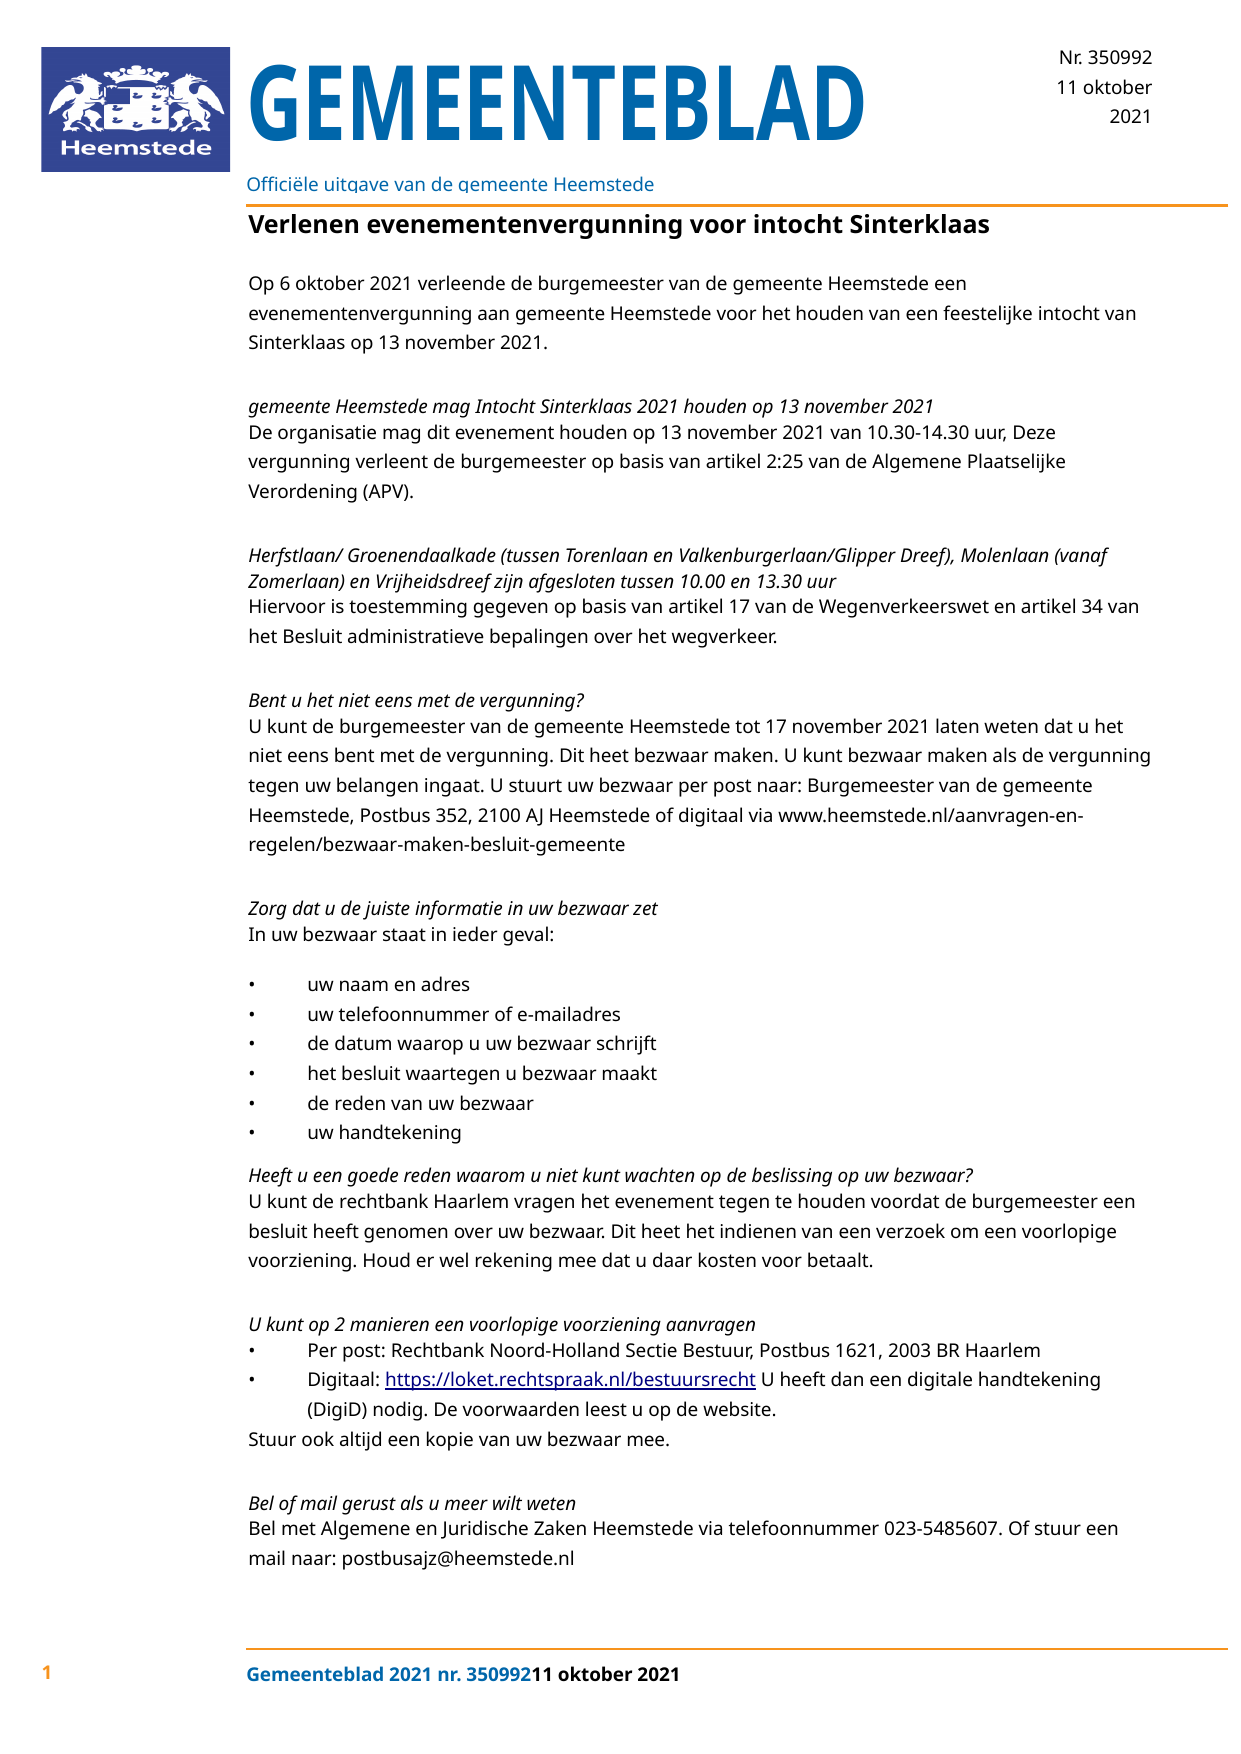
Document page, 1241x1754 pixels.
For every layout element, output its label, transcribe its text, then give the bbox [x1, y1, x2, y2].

list uw naam en adres [248, 971, 1152, 997]
text U kunt de burgemeester van de gemeente Heemstede tot 17 november 2021 laten weten dat u het niet eens bent met de vergunning. Dit heet bezwaar maken. U kunt bezwaar maken als de vergunning tegen uw belangen ingaat. U stuurt uw bezwaar per post naar: Burgemeester van de gemeente Heemstede, Postbus 352, 2100 AJ Heemstede of digitaal via www.heemstede.nl/aanvragen-en-regelen/bezwaar-maken-besluit-gemeente [248, 713, 1152, 857]
picture [41, 47, 231, 172]
list Per post: Rechtbank Noord-Holland Sectie Bestuur, Postbus 1621, 2003 BR Haarlem [248, 1337, 1152, 1363]
text Op 6 oktober 2021 verleende de burgemeester van de gemeente Heemstede een evenementenvergunning aan gemeente Heemstede voor het houden van een feestelijke intocht van Sinterklaas op 13 november 2021. [248, 270, 1152, 355]
text Bel of mail gerust als u meer wilt weten [248, 1490, 1152, 1516]
text U kunt de rechtbank Haarlem vragen het evenement tegen te houden voordat de burgemeester een besluit heeft genomen over uw bezwaar. Dit heet het indienen van een verzoek om een voorlopige voorziening. Houd er wel rekening mee dat u daar kosten voor betaalt. [248, 1188, 1152, 1273]
text In uw bezwaar staat in ieder geval: [248, 921, 1152, 947]
list de datum waarop u uw bezwaar schrijft [248, 1031, 1152, 1056]
text Heeft u een goede reden waarom u niet kunt wachten op de beslissing op uw bezwaar? [248, 1162, 1152, 1188]
list uw telefoonnummer of e-mailadres [248, 1001, 1152, 1027]
list uw handtekening [248, 1119, 1152, 1145]
text Bent u het niet eens met de vergunning? [248, 687, 1152, 713]
text Bel met Algemene en Juridische Zaken Heemstede via telefoonnummer 023-5485607. Of stuur een mail naar: postbusajz@heemstede.nl [248, 1516, 1152, 1571]
text De organisatie mag dit evenement houden op 13 november 2021 van 10.30-14.30 uur, Deze vergunning verleent de burgemeester op basis van artikel 2:25 van de Algemene Plaatselijke Verordening (APV). [248, 419, 1152, 504]
list het besluit waartegen u bezwaar maakt [248, 1060, 1152, 1086]
list Digitaal: https://loket.rechtspraak.nl/bestuursrecht U heeft dan een digitale handtekening (DigiD) nodig. De voorwaarden leest u op de website. [248, 1367, 1152, 1422]
text Zorg dat u de juiste informatie in uw bezwaar zet [248, 895, 1152, 921]
text Herfstlaan/ Groenendaalkade (tussen Torenlaan en Valkenburgerlaan/Glipper Dreef), Molenlaan (vanaf Zomerlaan) en Vrijheidsdreef zijn afgesloten tussen 10.00 en 13.30 uur [248, 542, 1152, 594]
text U kunt op 2 manieren een voorlopige voorziening aanvragen [248, 1311, 1152, 1337]
list de reden van uw bezwaar [248, 1090, 1152, 1116]
text Hiervoor is toestemming gegeven op basis van artikel 17 van de Wegenverkeerswet en artikel 34 van het Besluit administratieve bepalingen over het wegverkeer. [248, 594, 1152, 649]
text Verlenen evenementenvergunning voor intocht Sinterklaas [248, 207, 1152, 241]
text Stuur ook altijd een kopie van uw bezwaar mee. [248, 1426, 1152, 1452]
text gemeente Heemstede mag Intocht Sinterklaas 2021 houden op 13 november 2021 [248, 393, 1152, 419]
